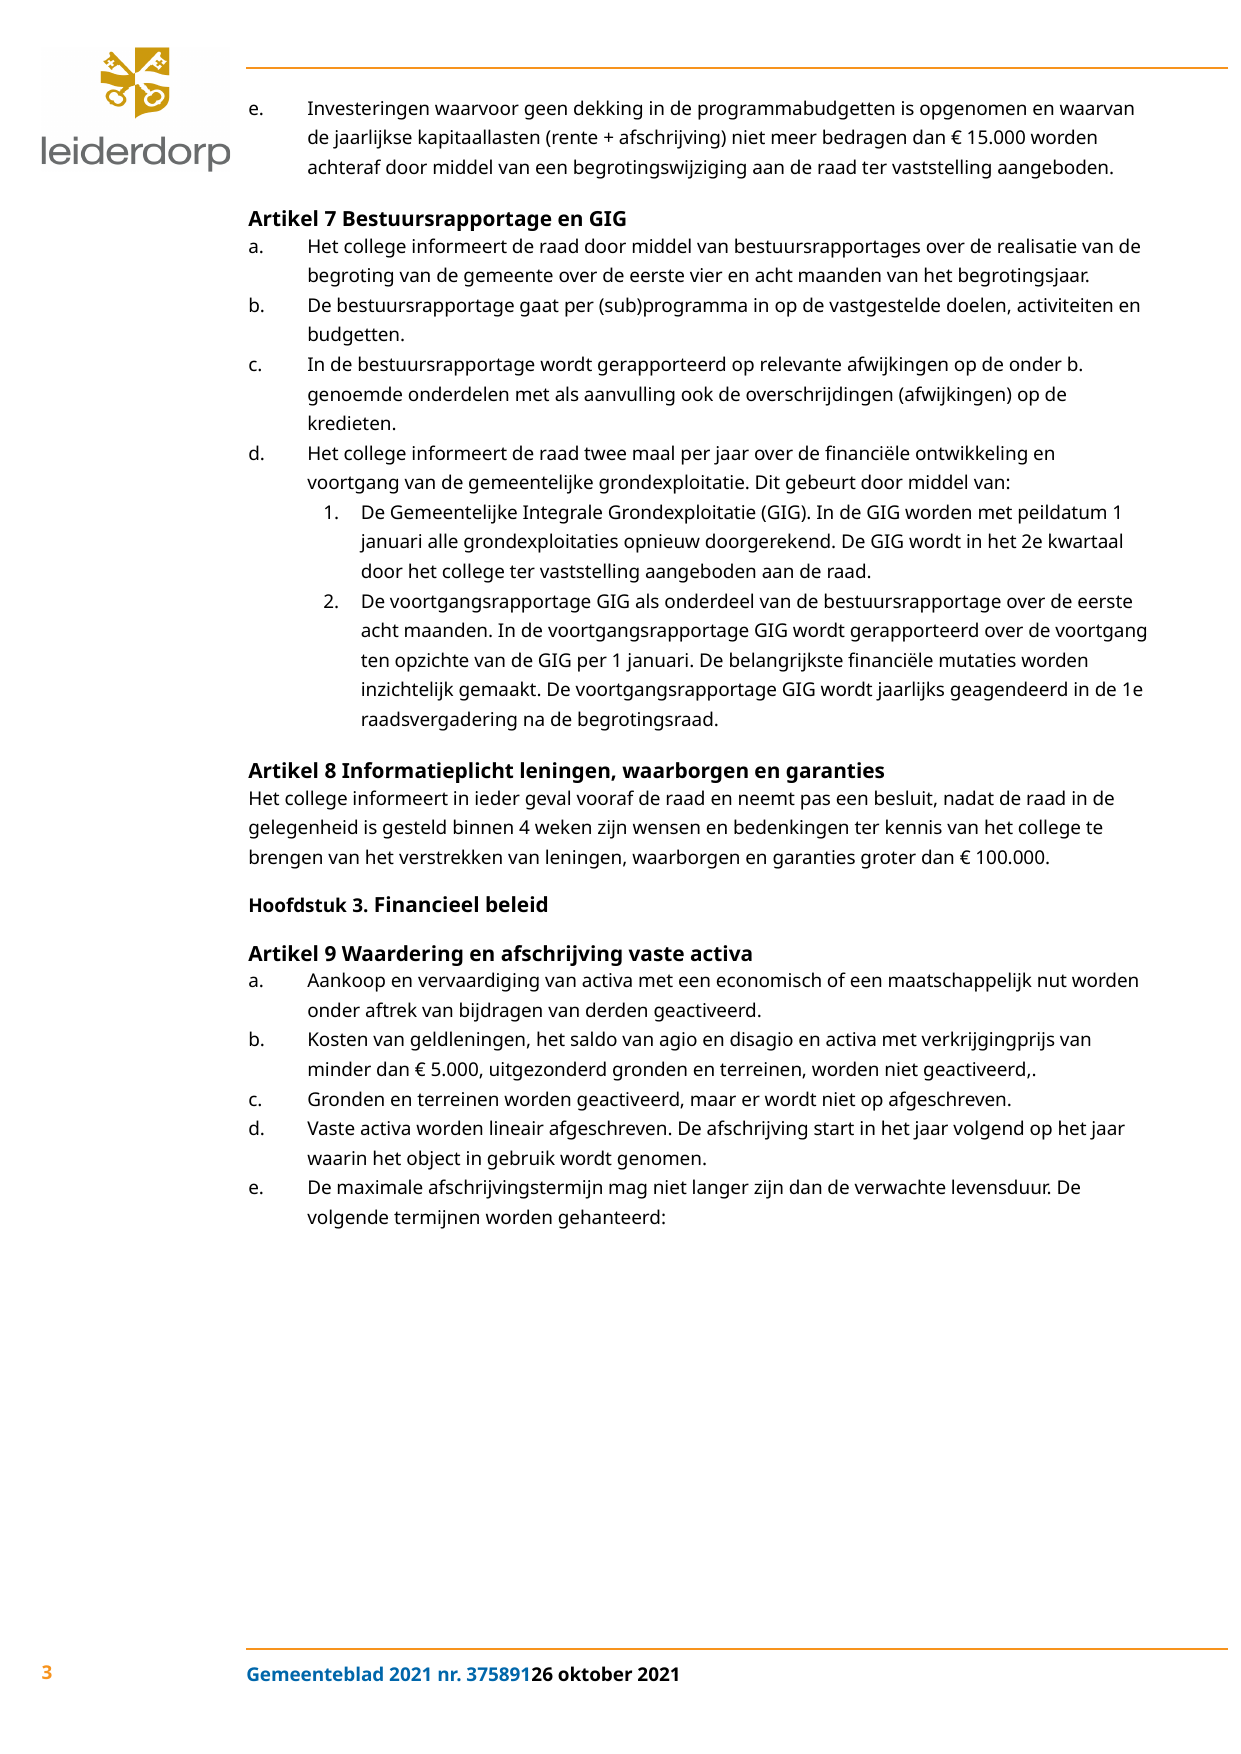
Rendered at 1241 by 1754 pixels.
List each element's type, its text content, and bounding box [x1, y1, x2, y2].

list In de bestuursrapportage wordt gerapporteerd op relevante afwijkingen op de onder b. genoemde onderdelen met als aanvulling ook de overschrijdingen (afwijkingen) op de kredieten. [248, 351, 1152, 436]
text Hoofdstuk 3. Financieel beleid [248, 890, 1152, 918]
text Het college informeert in ieder geval vooraf de raad en neemt pas een besluit, nadat de raad in de gelegenheid is gesteld binnen 4 weken zijn wensen en bedenkingen ter kennis van het college te brengen van het verstrekken van leningen, waarborgen en garanties groter dan € 100.000. [248, 785, 1152, 870]
list De bestuursrapportage gaat per (sub)programma in op de vastgestelde doelen, activiteiten en budgetten. [248, 292, 1152, 347]
list Het college informeert de raad door middel van bestuursrapportages over de realisatie van de begroting van de gemeente over de eerste vier en acht maanden van het begrotingsjaar. [248, 233, 1152, 288]
picture [41, 47, 231, 172]
text Artikel 7 Bestuursrapportage en GIG [248, 204, 1152, 233]
list De maximale afschrijvingstermijn mag niet langer zijn dan de verwachte levensduur. De volgende termijnen worden gehanteerd: [248, 1174, 1152, 1230]
list De Gemeentelijke Integrale Grondexploitatie (GIG). In de GIG worden met peildatum 1 januari alle grondexploitaties opnieuw doorgerekend. De GIG wordt in het 2e kwartaal door het college ter vaststelling aangeboden aan de raad. [323, 499, 1152, 584]
list Het college informeert de raad twee maal per jaar over de financiële ontwikkeling en voortgang van de gemeentelijke grondexploitatie. Dit gebeurt door middel van: [248, 440, 1152, 495]
list Investeringen waarvoor geen dekking in de programmabudgetten is opgenomen en waarvan de jaarlijkse kapitaallasten (rente + afschrijving) niet meer bedragen dan € 15.000 worden achteraf door middel van een begrotingswijziging aan de raad ter vaststelling aangeboden. [248, 95, 1152, 180]
list Aankoop en vervaardiging van activa met een economisch of een maatschappelijk nut worden onder aftrek van bijdragen van derden geactiveerd. [248, 967, 1152, 1023]
list Vaste activa worden lineair afgeschreven. De afschrijving start in het jaar volgend op het jaar waarin het object in gebruik wordt genomen. [248, 1115, 1152, 1171]
list Kosten van geldleningen, het saldo van agio en disagio en activa met verkrijgingprijs van minder dan € 5.000, uitgezonderd gronden en terreinen, worden niet geactiveerd,. [248, 1027, 1152, 1082]
text Artikel 8 Informatieplicht leningen, waarborgen en garanties [248, 757, 1152, 785]
text Artikel 9 Waardering en afschrijving vaste activa [248, 939, 1152, 967]
list De voortgangsrapportage GIG als onderdeel van de bestuursrapportage over de eerste acht maanden. In de voortgangsrapportage GIG wordt gerapporteerd over de voortgang ten opzichte van de GIG per 1 januari. De belangrijkste financiële mutaties worden inzichtelijk gemaakt. De voortgangsrapportage GIG wordt jaarlijks geagendeerd in de 1e raadsvergadering na de begrotingsraad. [323, 588, 1152, 732]
list Gronden en terreinen worden geactiveerd, maar er wordt niet op afgeschreven. [248, 1086, 1152, 1112]
